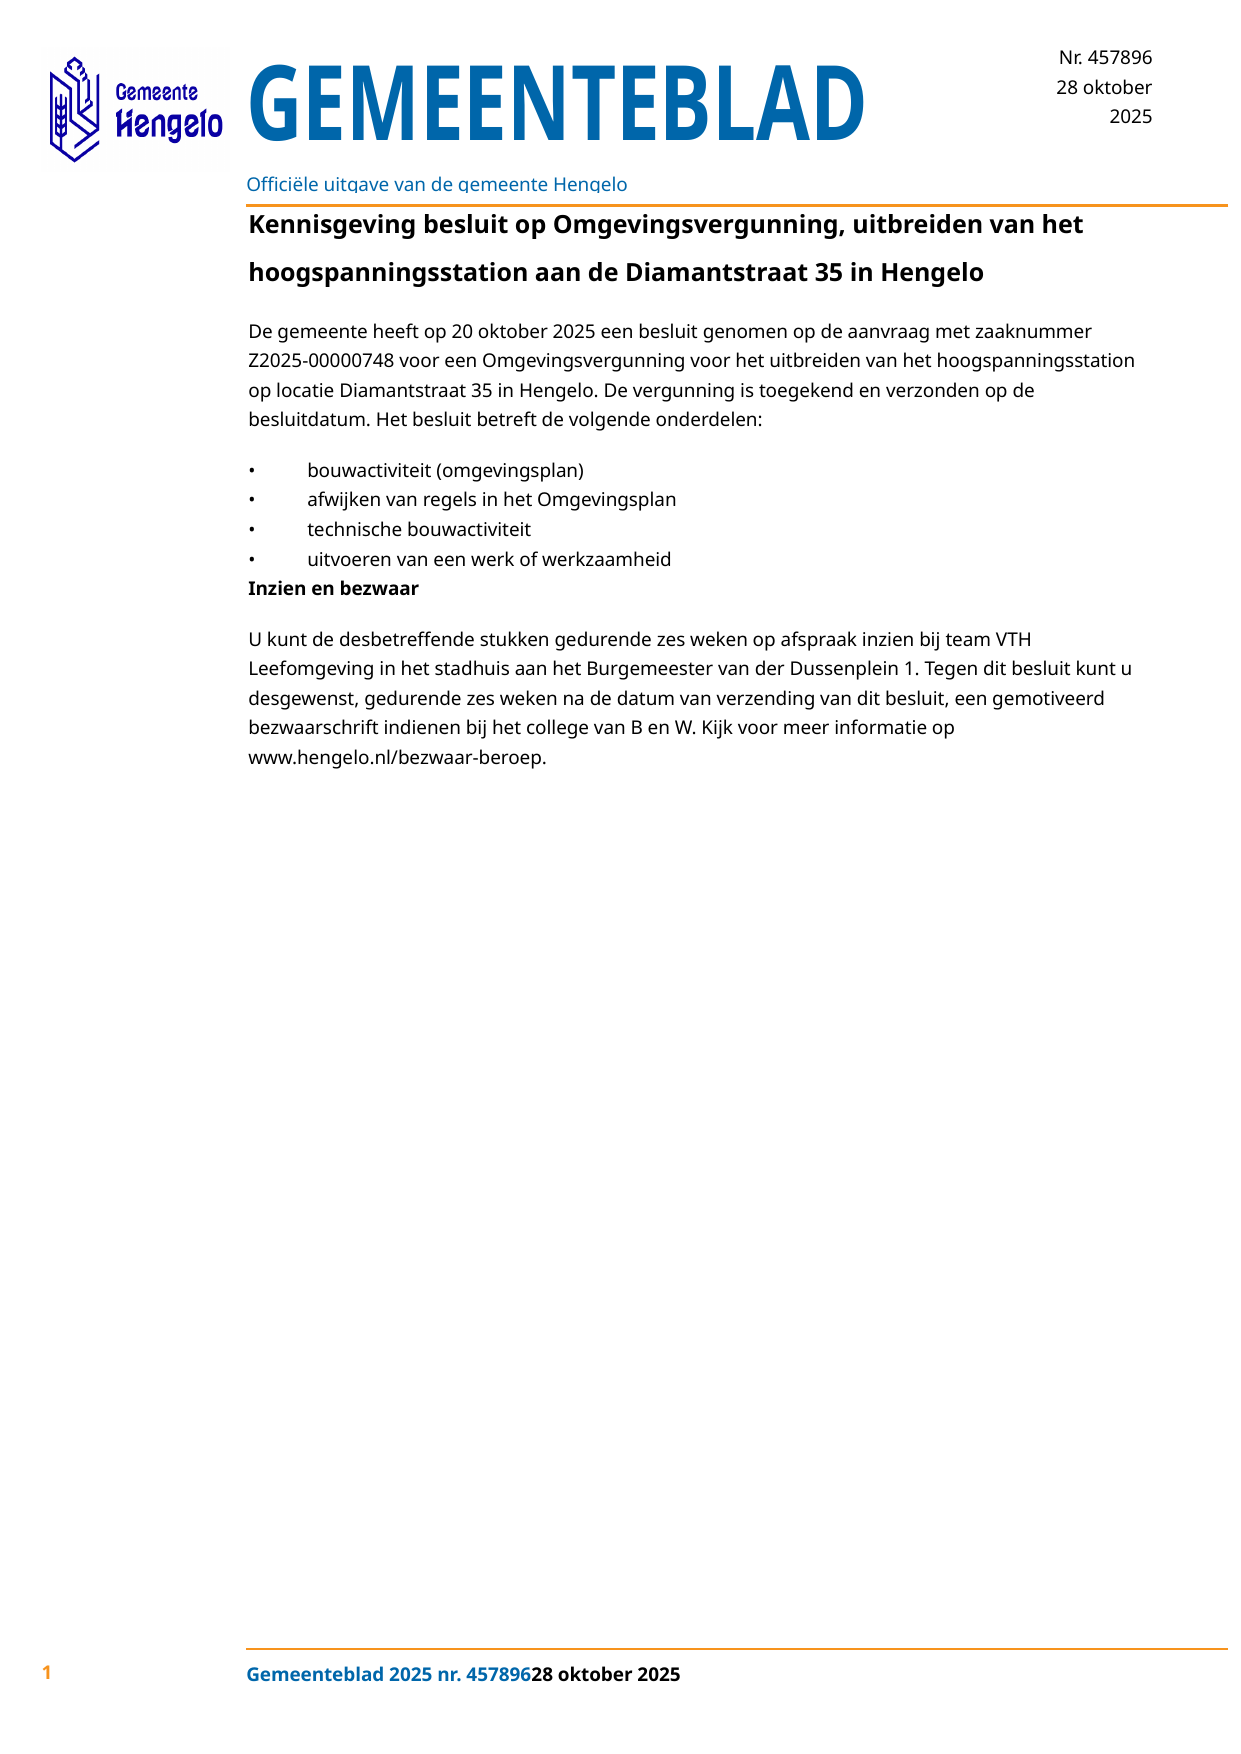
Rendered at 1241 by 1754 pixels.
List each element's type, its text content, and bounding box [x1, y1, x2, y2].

list technische bouwactiviteit [248, 516, 1152, 542]
text De gemeente heeft op 20 oktober 2025 een besluit genomen op de aanvraag met zaaknummer Z2025-00000748 voor een Omgevingsvergunning voor het uitbreiden van het hoogspanningsstation op locatie Diamantstraat 35 in Hengelo. De vergunning is toegekend en verzonden op de besluitdatum. Het besluit betreft de volgende onderdelen: [248, 318, 1152, 432]
list afwijken van regels in het Omgevingsplan [248, 487, 1152, 512]
list bouwactiviteit (omgevingsplan) [248, 457, 1152, 483]
text Inzien en bezwaar [248, 575, 1152, 601]
text U kunt de desbetreffende stukken gedurende zes weken op afspraak inzien bij team VTH Leefomgeving in het stadhuis aan het Burgemeester van der Dussenplein 1. Tegen dit besluit kunt u desgewenst, gedurende zes weken na de datum van verzending van dit besluit, een gemotiveerd bezwaarschrift indienen bij het college van B en W. Kijk voor meer informatie op www.hengelo.nl/bezwaar-beroep. [248, 626, 1152, 770]
picture [41, 47, 231, 172]
text Kennisgeving besluit op Omgevingsvergunning, uitbreiden van het hoogspanningsstation aan de Diamantstraat 35 in Hengelo [248, 207, 1152, 288]
list uitvoeren van een werk of werkzaamheid [248, 546, 1152, 572]
